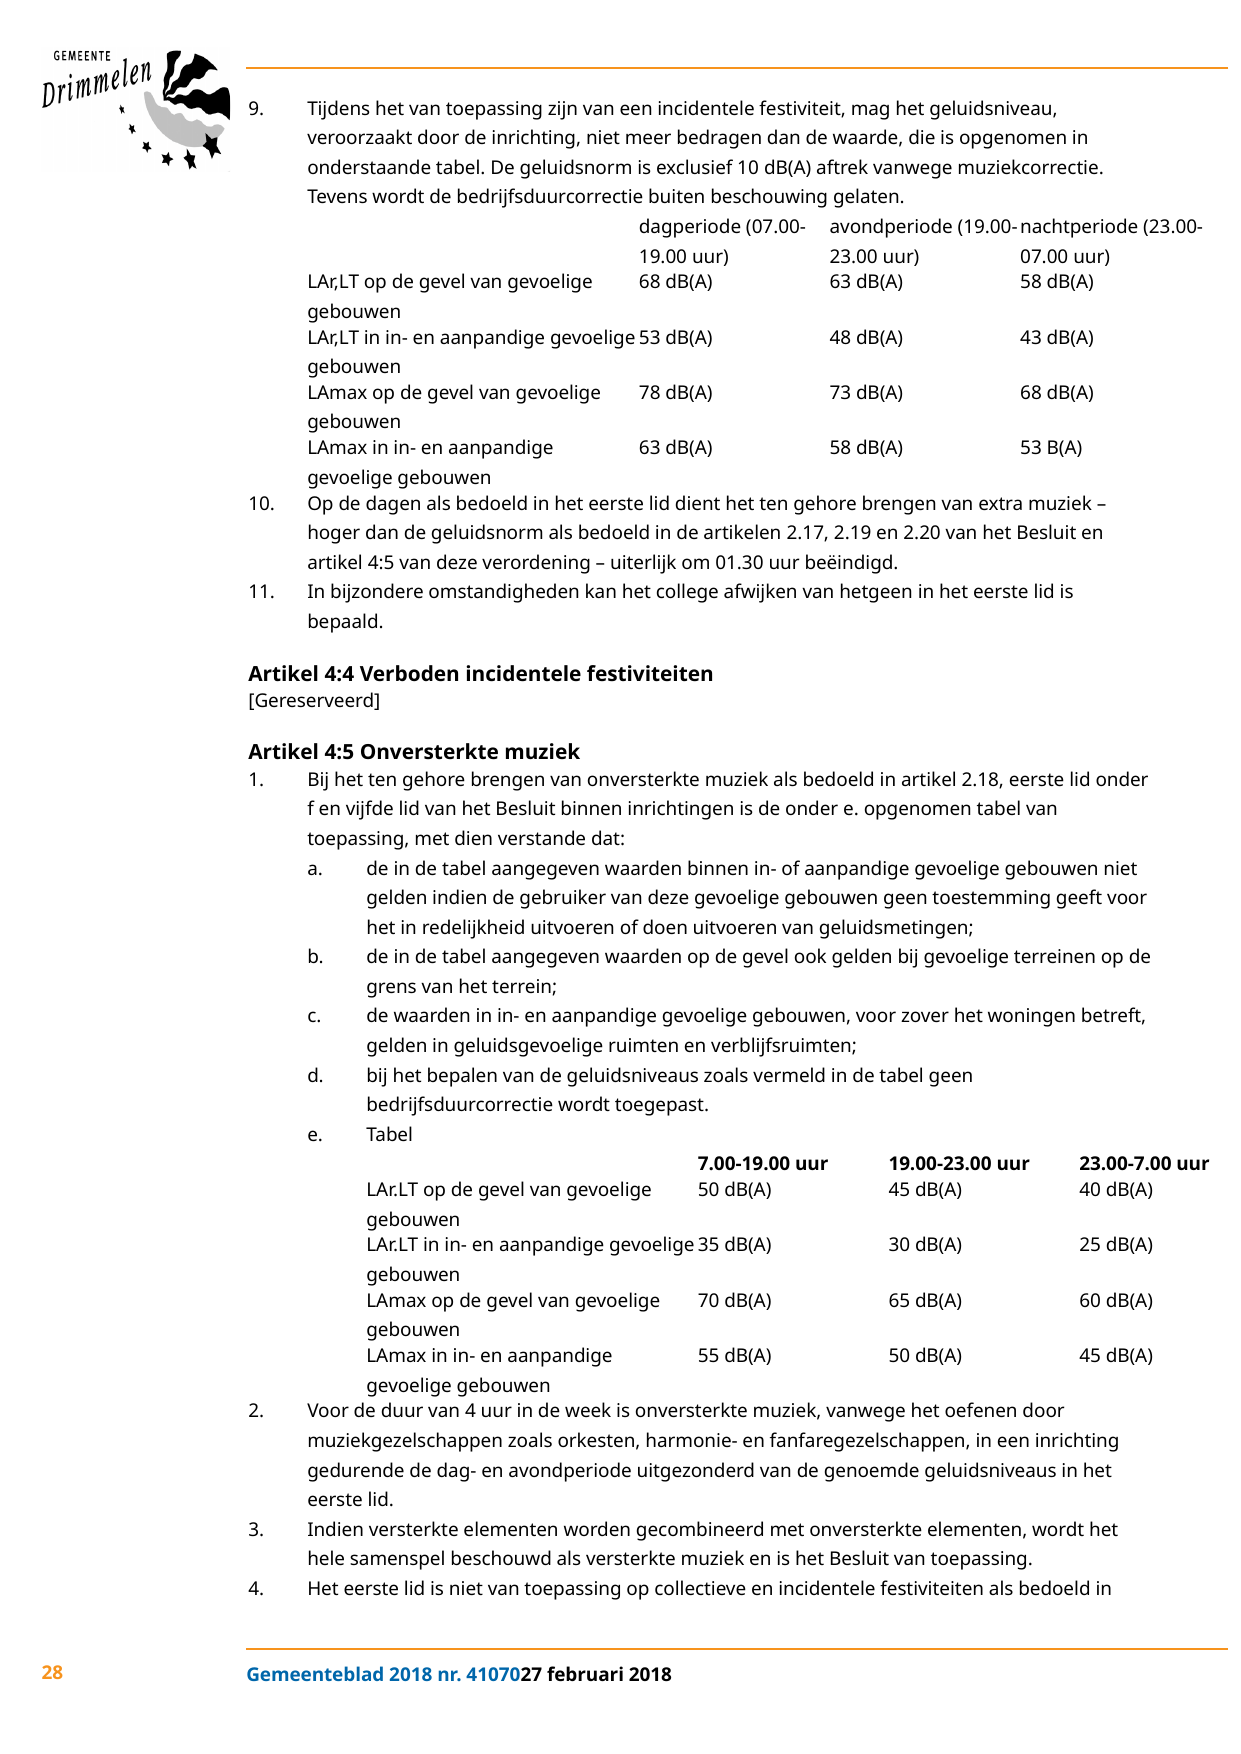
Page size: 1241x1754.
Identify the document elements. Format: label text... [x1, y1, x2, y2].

table_cell 73 dB(A) [829, 379, 1020, 434]
list bij het bepalen van de geluidsniveaus zoals vermeld in de tabel geen bedrijfsduurcorrectie wordt toegepast. [307, 1062, 1152, 1117]
list In bijzondere omstandigheden kan het college afwijken van hetgeen in het eerste lid is bepaald. [248, 579, 1152, 634]
table_cell 58 dB(A) [1020, 269, 1211, 324]
list de waarden in in- en aanpandige gevoelige gebouwen, voor zover het woningen betreft, gelden in geluidsgevoelige ruimten en verblijfsruimten; [307, 1003, 1152, 1058]
table_cell 68 dB(A) [1020, 379, 1211, 434]
table_cell 30 dB(A) [888, 1232, 1079, 1287]
table_cell 25 dB(A) [1079, 1232, 1240, 1287]
table_header 23.00-7.00 uur [1079, 1151, 1240, 1176]
text Artikel 4:4 Verboden incidentele festiviteiten [248, 659, 1152, 687]
table_cell 40 dB(A) [1079, 1176, 1240, 1232]
list Voor de duur van 4 uur in de week is onversterkte muziek, vanwege het oefenen door muziekgezelschappen zoals orkesten, harmonie- en fanfaregezelschappen, in een inrichting gedurende de dag- en avondperiode uitgezonderd van de genoemde geluidsniveaus in het eerste lid. [248, 1398, 1152, 1512]
table_cell 55 dB(A) [698, 1342, 888, 1398]
table_cell 43 dB(A) [1020, 324, 1211, 379]
table_header [307, 213, 639, 268]
table_cell 50 dB(A) [888, 1342, 1079, 1398]
list Bij het ten gehore brengen van onversterkte muziek als bedoeld in artikel 2.18, eerste lid onder f en vijfde lid van het Besluit binnen inrichtingen is de onder e. opgenomen tabel van toepassing, met dien verstande dat: [248, 766, 1152, 851]
list Het eerste lid is niet van toepassing op collectieve en incidentele festiviteiten als bedoeld in [248, 1575, 1152, 1601]
list de in de tabel aangegeven waarden binnen in- of aanpandige gevoelige gebouwen niet gelden indien de gebruiker van deze gevoelige gebouwen geen toestemming geeft voor het in redelijkheid uitvoeren of doen uitvoeren van geluidsmetingen; [307, 855, 1152, 939]
table_header [366, 1151, 698, 1176]
table_cell LAmax op de gevel van gevoelige gebouwen [307, 379, 639, 434]
table_cell 63 dB(A) [829, 269, 1020, 324]
table_header nachtperiode (23.00-07.00 uur) [1020, 213, 1211, 268]
table_cell LAr.LT in in- en aanpandige gevoelige gebouwen [366, 1232, 698, 1287]
table_cell 45 dB(A) [888, 1176, 1079, 1232]
list Indien versterkte elementen worden gecombineerd met onversterkte elementen, wordt het hele samenspel beschouwd als versterkte muziek en is het Besluit van toepassing. [248, 1516, 1152, 1571]
table_cell LAmax in in- en aanpandige gevoelige gebouwen [307, 435, 639, 490]
table_cell 60 dB(A) [1079, 1287, 1240, 1342]
picture [41, 47, 231, 172]
table_header dagperiode (07.00-19.00 uur) [639, 213, 829, 268]
table_cell 68 dB(A) [639, 269, 829, 324]
table_cell 48 dB(A) [829, 324, 1020, 379]
list Op de dagen als bedoeld in het eerste lid dient het ten gehore brengen van extra muziek – hoger dan de geluidsnorm als bedoeld in de artikelen 2.17, 2.19 en 2.20 van het Besluit en artikel 4:5 van deze verordening – uiterlijk om 01.30 uur beëindigd. [248, 490, 1152, 575]
table_cell 63 dB(A) [639, 435, 829, 490]
list de in de tabel aangegeven waarden op de gevel ook gelden bij gevoelige terreinen op de grens van het terrein; [307, 943, 1152, 999]
table_cell LAr,LT in in- en aanpandige gevoelige gebouwen [307, 324, 639, 379]
table_cell 50 dB(A) [698, 1176, 888, 1232]
table_cell 53 B(A) [1020, 435, 1211, 490]
table_cell 78 dB(A) [639, 379, 829, 434]
table_header 7.00-19.00 uur [698, 1151, 888, 1176]
table_cell LAmax op de gevel van gevoelige gebouwen [366, 1287, 698, 1342]
text Artikel 4:5 Onversterkte muziek [248, 737, 1152, 766]
table_header 19.00-23.00 uur [888, 1151, 1079, 1176]
table_cell LAmax in in- en aanpandige gevoelige gebouwen [366, 1342, 698, 1398]
table_cell 45 dB(A) [1079, 1342, 1240, 1398]
table_cell LAr,LT op de gevel van gevoelige gebouwen [307, 269, 639, 324]
table_cell LAr.LT op de gevel van gevoelige gebouwen [366, 1176, 698, 1232]
list Tabel [307, 1121, 1152, 1147]
table_header avondperiode (19.00-23.00 uur) [829, 213, 1020, 268]
table_cell 58 dB(A) [829, 435, 1020, 490]
table_cell 53 dB(A) [639, 324, 829, 379]
table_cell 70 dB(A) [698, 1287, 888, 1342]
table_cell 65 dB(A) [888, 1287, 1079, 1342]
list Tijdens het van toepassing zijn van een incidentele festiviteit, mag het geluidsniveau, veroorzaakt door de inrichting, niet meer bedragen dan de waarde, die is opgenomen in onderstaande tabel. De geluidsnorm is exclusief 10 dB(A) aftrek vanwege muziekcorrectie. Tevens wordt de bedrijfsduurcorrectie buiten beschouwing gelaten. [248, 95, 1152, 209]
text [Gereserveerd] [248, 687, 1152, 713]
table_cell 35 dB(A) [698, 1232, 888, 1287]
